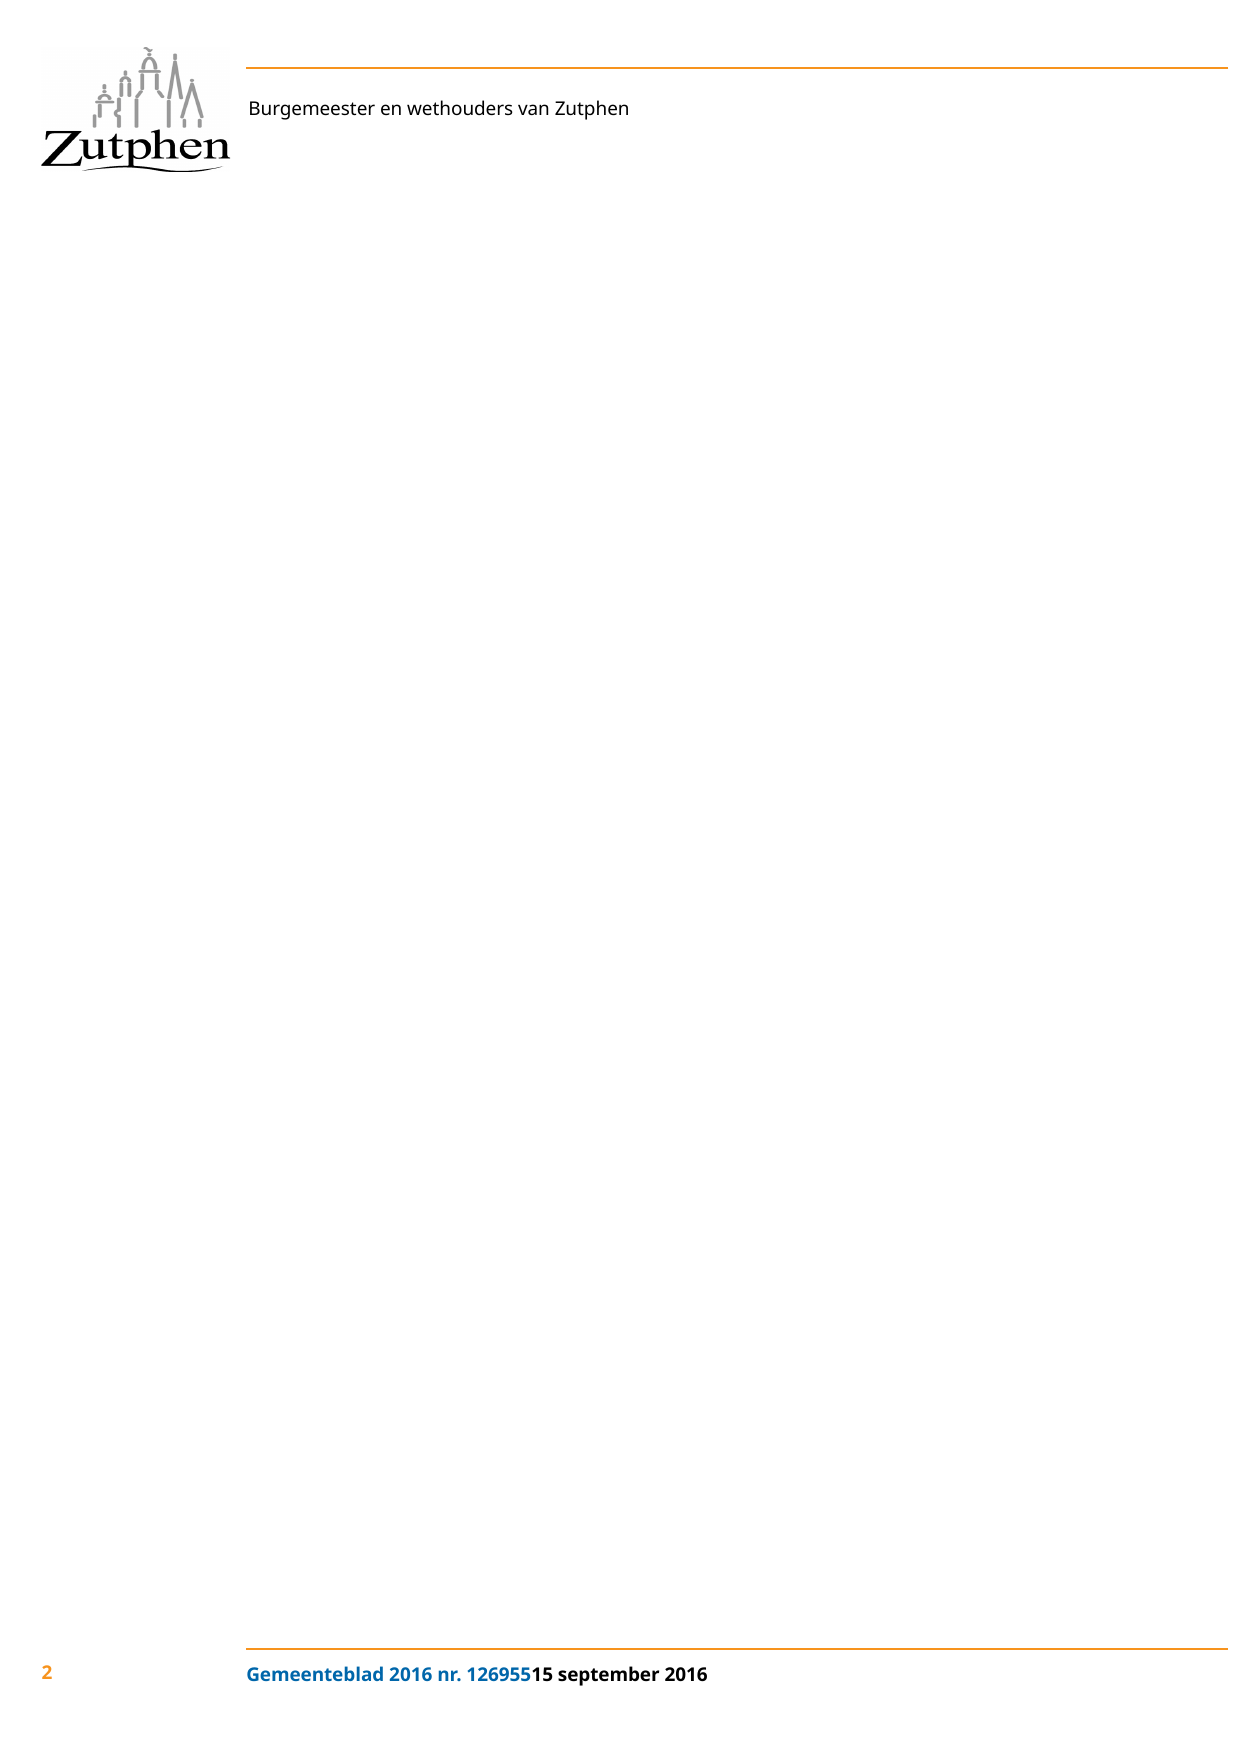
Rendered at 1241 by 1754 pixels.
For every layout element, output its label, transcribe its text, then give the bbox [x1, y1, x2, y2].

text Burgemeester en wethouders van Zutphen [248, 95, 1152, 121]
picture [41, 47, 231, 172]
